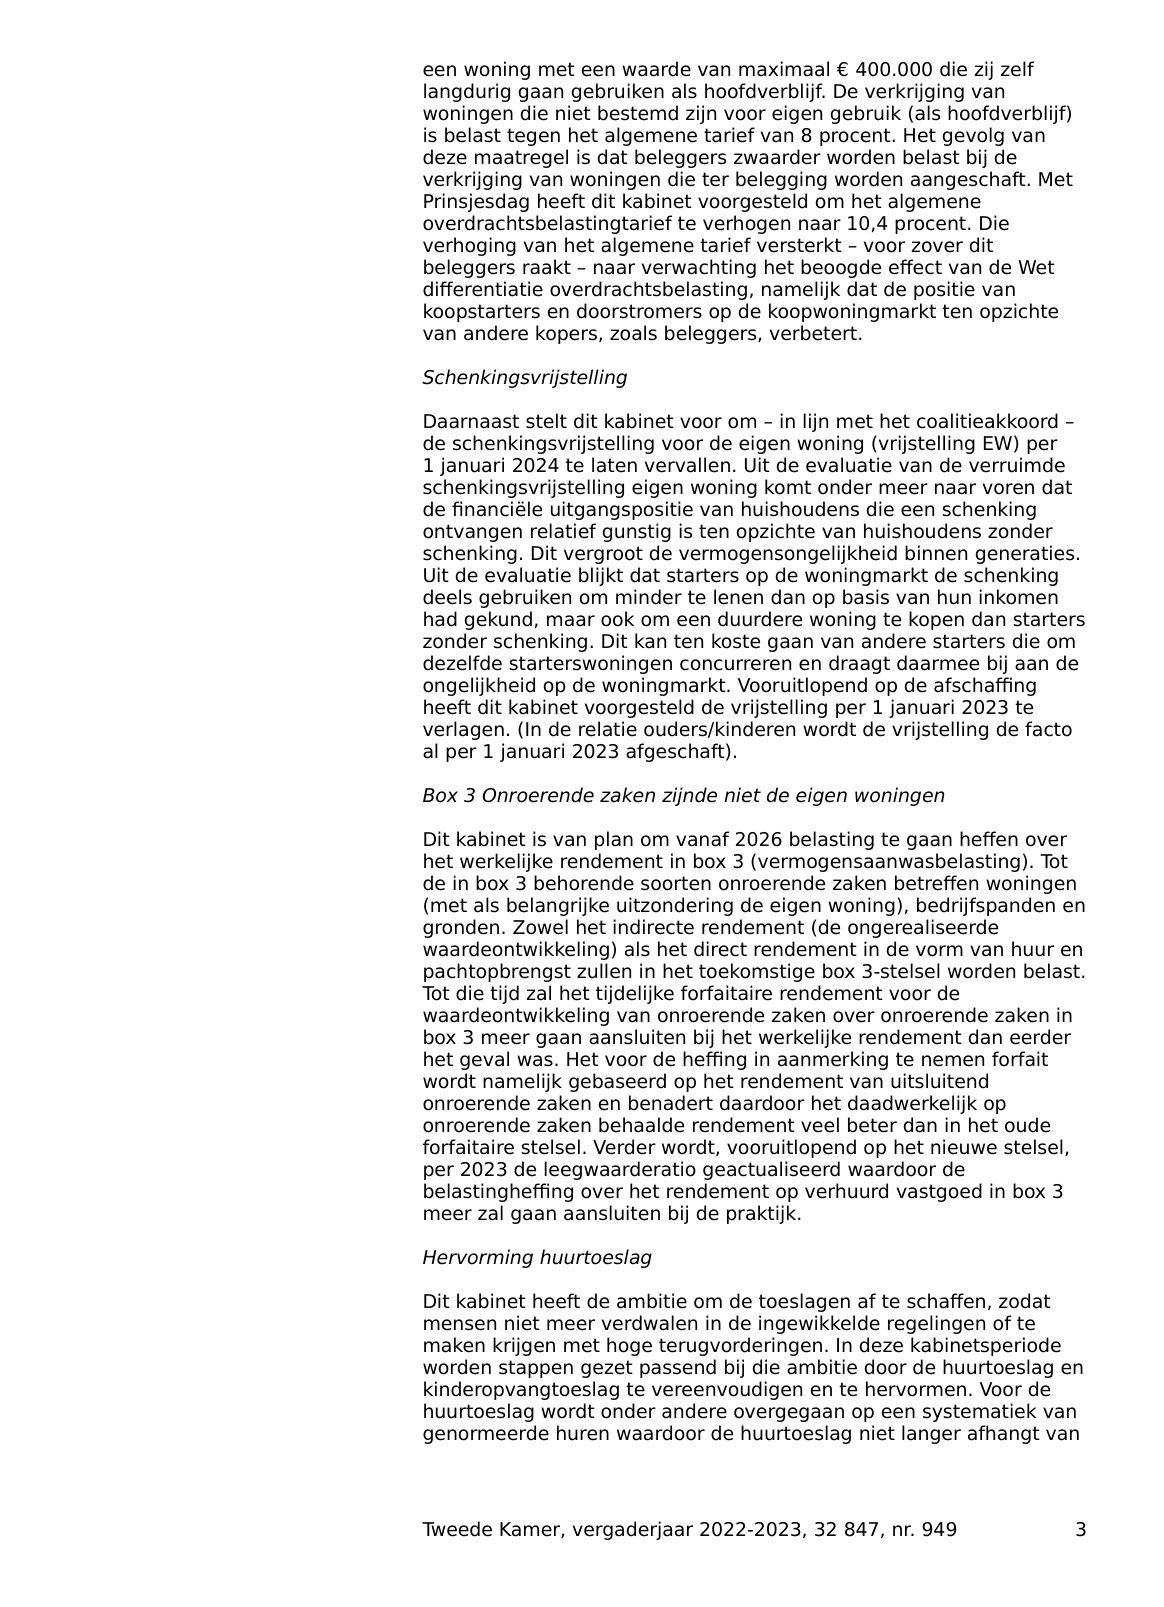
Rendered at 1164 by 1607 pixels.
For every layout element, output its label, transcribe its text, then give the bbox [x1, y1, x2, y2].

subtitle Schenkingsvrijstelling [422, 367, 1087, 389]
text Dit kabinet heeft de ambitie om de toeslagen af te schaffen, zodat mensen niet meer verdwalen in de ingewikkelde regelingen of te maken krijgen met hoge terugvorderingen. In deze kabinetsperiode worden stappen gezet passend bij die ambitie door de huurtoeslag en kinderopvangtoeslag te vereenvoudigen en te hervormen. Voor de huurtoeslag wordt onder andere overgegaan op een systematiek van genormeerde huren waardoor de huurtoeslag niet langer afhangt van [422, 1291, 1087, 1445]
text Dit kabinet is van plan om vanaf 2026 belasting te gaan heffen over het werkelijke rendement in box 3 (vermogensaanwasbelasting). Tot de in box 3 behorende soorten onroerende zaken betreffen woningen (met als belangrijke uitzondering de eigen woning), bedrijfspanden en gronden. Zowel het indirecte rendement (de ongerealiseerde waardeontwikkeling) als het direct rendement in de vorm van huur en pachtopbrengst zullen in het toekomstige box 3-stelsel worden belast. Tot die tijd zal het tijdelijke forfaitaire rendement voor de waardeontwikkeling van onroerende zaken over onroerende zaken in box 3 meer gaan aansluiten bij het werkelijke rendement dan eerder het geval was. Het voor de heffing in aanmerking te nemen forfait wordt namelijk gebaseerd op het rendement van uitsluitend onroerende zaken en benadert daardoor het daadwerkelijk op onroerende zaken behaalde rendement veel beter dan in het oude forfaitaire stelsel. Verder wordt, vooruitlopend op het nieuwe stelsel, per 2023 de leegwaarderatio geactualiseerd waardoor de belastingheffing over het rendement op verhuurd vastgoed in box 3 meer zal gaan aansluiten bij de praktijk. [422, 829, 1087, 1225]
subtitle Hervorming huurtoeslag [422, 1247, 1087, 1269]
text een woning met een waarde van maximaal € 400.000 die zij zelf langdurig gaan gebruiken als hoofdverblijf. De verkrijging van woningen die niet bestemd zijn voor eigen gebruik (als hoofdverblijf) is belast tegen het algemene tarief van 8 procent. Het gevolg van deze maatregel is dat beleggers zwaarder worden belast bij de verkrijging van woningen die ter belegging worden aangeschaft. Met Prinsjesdag heeft dit kabinet voorgesteld om het algemene overdrachtsbelastingtarief te verhogen naar 10,4 procent. Die verhoging van het algemene tarief versterkt – voor zover dit beleggers raakt – naar verwachting het beoogde effect van de Wet differentiatie overdrachtsbelasting, namelijk dat de positie van koopstarters en doorstromers op de koopwoningmarkt ten opzichte van andere kopers, zoals beleggers, verbetert. [422, 59, 1087, 345]
subtitle Box 3 Onroerende zaken zijnde niet de eigen woningen [422, 785, 1087, 807]
text Daarnaast stelt dit kabinet voor om – in lijn met het coalitieakkoord – de schenkingsvrijstelling voor de eigen woning (vrijstelling EW) per 1 januari 2024 te laten vervallen. Uit de evaluatie van de verruimde schenkingsvrijstelling eigen woning komt onder meer naar voren dat de financiële uitgangspositie van huishoudens die een schenking ontvangen relatief gunstig is ten opzichte van huishoudens zonder schenking. Dit vergroot de vermogensongelijkheid binnen generaties. Uit de evaluatie blijkt dat starters op de woningmarkt de schenking deels gebruiken om minder te lenen dan op basis van hun inkomen had gekund, maar ook om een duurdere woning te kopen dan starters zonder schenking. Dit kan ten koste gaan van andere starters die om dezelfde starterswoningen concurreren en draagt daarmee bij aan de ongelijkheid op de woningmarkt. Vooruitlopend op de afschaffing heeft dit kabinet voorgesteld de vrijstelling per 1 januari 2023 te verlagen. (In de relatie ouders/kinderen wordt de vrijstelling de facto al per 1 januari 2023 afgeschaft). [422, 411, 1087, 763]
